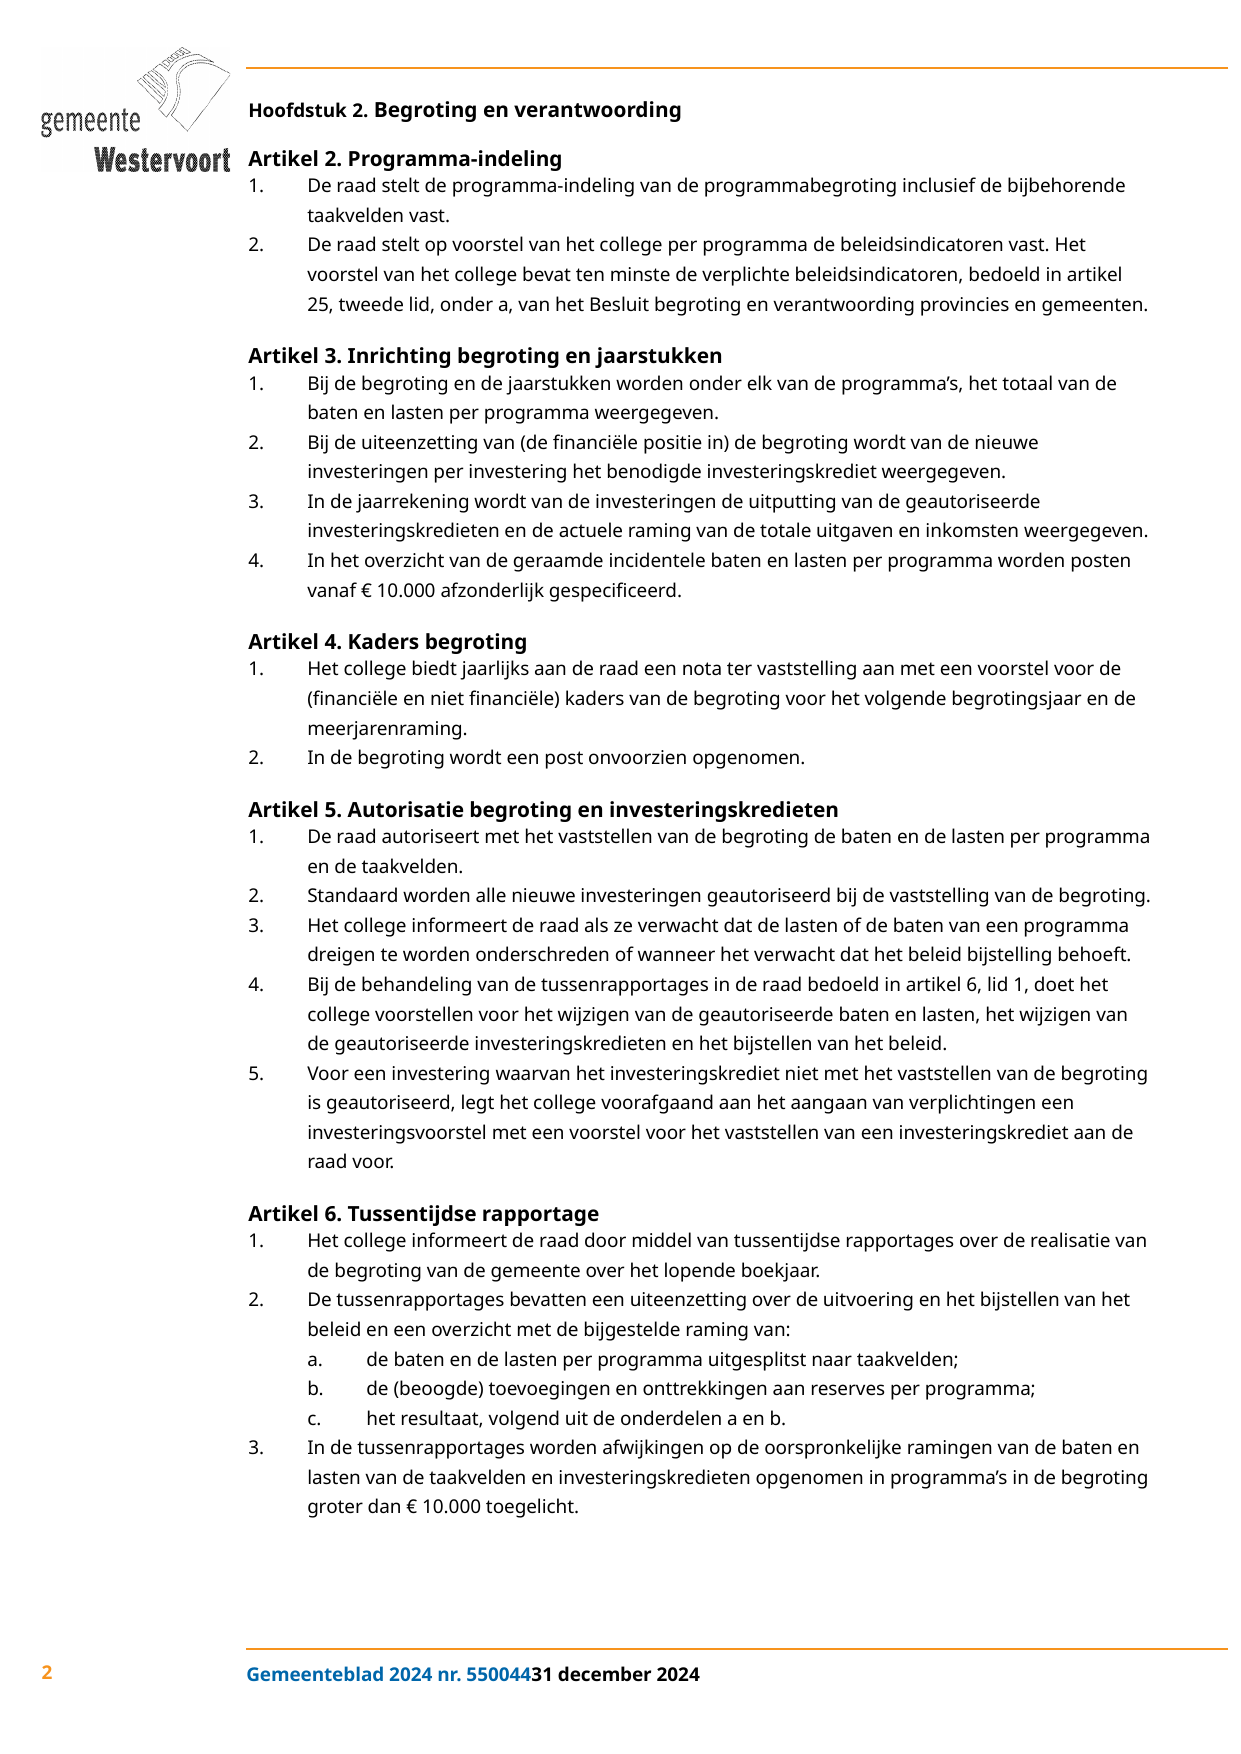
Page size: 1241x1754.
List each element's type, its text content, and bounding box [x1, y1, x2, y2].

list In het overzicht van de geraamde incidentele baten en lasten per programma worden posten vanaf € 10.000 afzonderlijk gespecificeerd. [248, 547, 1152, 602]
picture [41, 47, 231, 172]
text Artikel 5. Autorisatie begroting en investeringskredieten [248, 795, 1152, 823]
list het resultaat, volgend uit de onderdelen a en b. [307, 1405, 1152, 1431]
list Het college informeert de raad als ze verwacht dat de lasten of de baten van een programma dreigen te worden onderschreden of wanneer het verwacht dat het beleid bijstelling behoeft. [248, 912, 1152, 967]
list Voor een investering waarvan het investeringskrediet niet met het vaststellen van de begroting is geautoriseerd, legt het college voorafgaand aan het aangaan van verplichtingen een investeringsvoorstel met een voorstel voor het vaststellen van een investeringskrediet aan de raad voor. [248, 1060, 1152, 1174]
list De tussenrapportages bevatten een uiteenzetting over de uitvoering en het bijstellen van het beleid en een overzicht met de bijgestelde raming van: [248, 1287, 1152, 1342]
list Het college biedt jaarlijks aan de raad een nota ter vaststelling aan met een voorstel voor de (financiële en niet financiële) kaders van de begroting voor het volgende begrotingsjaar en de meerjarenraming. [248, 656, 1152, 741]
list de baten en de lasten per programma uitgesplitst naar taakvelden; [307, 1346, 1152, 1372]
list Het college informeert de raad door middel van tussentijdse rapportages over de realisatie van de begroting van de gemeente over het lopende boekjaar. [248, 1227, 1152, 1283]
text Artikel 6. Tussentijdse rapportage [248, 1199, 1152, 1227]
list Bij de behandeling van de tussenrapportages in de raad bedoeld in artikel 6, lid 1, doet het college voorstellen voor het wijzigen van de geautoriseerde baten en lasten, het wijzigen van de geautoriseerde investeringskredieten en het bijstellen van het beleid. [248, 971, 1152, 1056]
list Standaard worden alle nieuwe investeringen geautoriseerd bij de vaststelling van de begroting. [248, 882, 1152, 908]
list De raad stelt op voorstel van het college per programma de beleidsindicatoren vast. Het voorstel van het college bevat ten minste de verplichte beleidsindicatoren, bedoeld in artikel 25, tweede lid, onder a, van het Besluit begroting en verantwoording provincies en gemeenten. [248, 232, 1152, 317]
list De raad autoriseert met het vaststellen van de begroting de baten en de lasten per programma en de taakvelden. [248, 823, 1152, 878]
text Artikel 4. Kaders begroting [248, 627, 1152, 656]
text Artikel 2. Programma-indeling [248, 144, 1152, 172]
text Hoofdstuk 2. Begroting en verantwoording [248, 95, 1152, 123]
list de (beoogde) toevoegingen en onttrekkingen aan reserves per programma; [307, 1375, 1152, 1401]
list In de tussenrapportages worden afwijkingen op de oorspronkelijke ramingen van de baten en lasten van de taakvelden en investeringskredieten opgenomen in programma’s in de begroting groter dan € 10.000 toegelicht. [248, 1434, 1152, 1519]
list De raad stelt de programma-indeling van de programmabegroting inclusief de bijbehorende taakvelden vast. [248, 172, 1152, 228]
list Bij de uiteenzetting van (de financiële positie in) de begroting wordt van de nieuwe investeringen per investering het benodigde investeringskrediet weergegeven. [248, 429, 1152, 484]
list In de begroting wordt een post onvoorzien opgenomen. [248, 744, 1152, 770]
list Bij de begroting en de jaarstukken worden onder elk van de programma’s, het totaal van de baten en lasten per programma weergegeven. [248, 370, 1152, 425]
list In de jaarrekening wordt van de investeringen de uitputting van de geautoriseerde investeringskredieten en de actuele raming van de totale uitgaven en inkomsten weergegeven. [248, 488, 1152, 543]
text Artikel 3. Inrichting begroting en jaarstukken [248, 341, 1152, 370]
